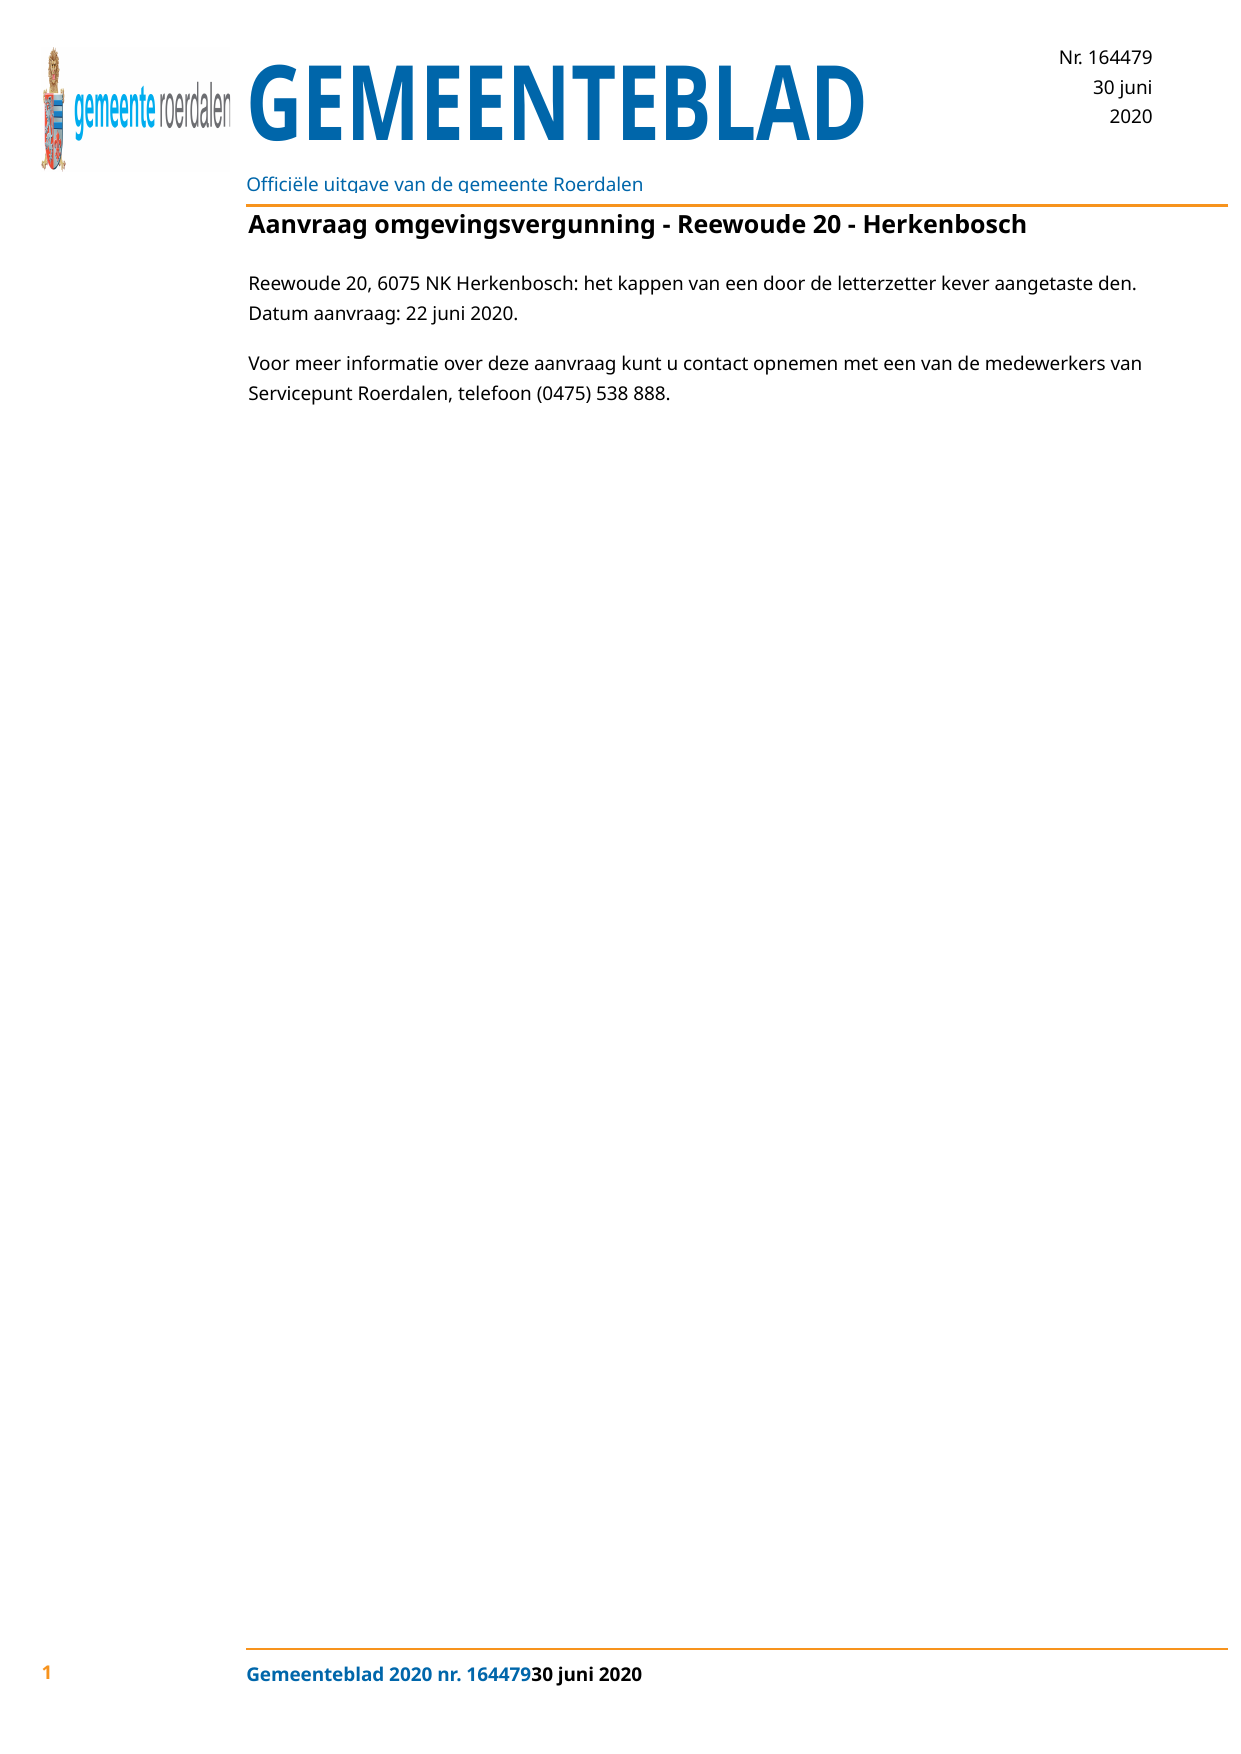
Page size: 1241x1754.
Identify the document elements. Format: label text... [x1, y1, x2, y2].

text Aanvraag omgevingsvergunning - Reewoude 20 - Herkenbosch [248, 207, 1152, 241]
text Reewoude 20, 6075 NK Herkenbosch: het kappen van een door de letterzetter kever aangetaste den. Datum aanvraag: 22 juni 2020. [248, 270, 1152, 326]
text Voor meer informatie over deze aanvraag kunt u contact opnemen met een van de medewerkers van Servicepunt Roerdalen, telefoon (0475) 538 888. [248, 350, 1152, 406]
picture [41, 47, 231, 172]
